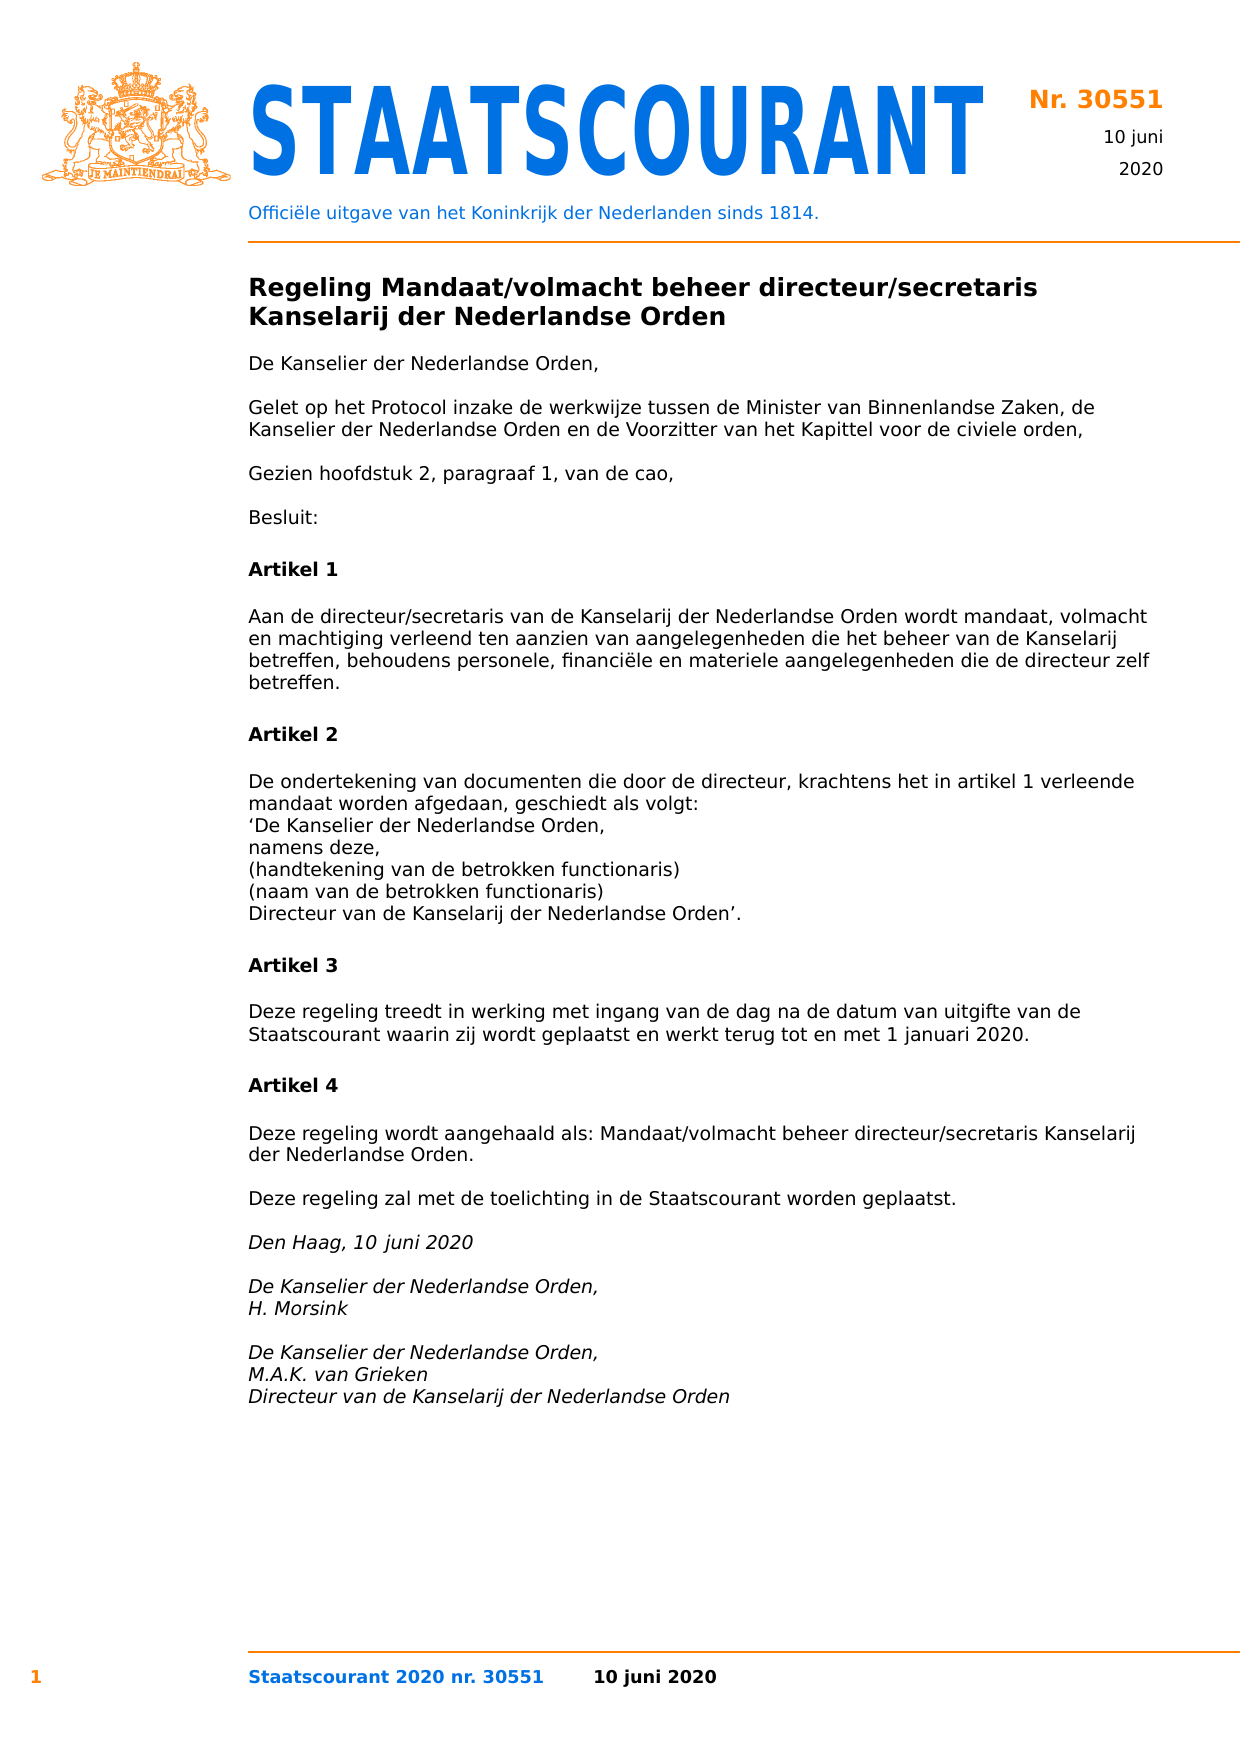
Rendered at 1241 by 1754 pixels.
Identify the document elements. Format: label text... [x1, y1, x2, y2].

text ‘De Kanselier der Nederlandse Orden, [248, 814, 1163, 837]
text Gelet op het Protocol inzake de werkwijze tussen de Minister van Binnenlandse Zaken, de Kanselier der Nederlandse Orden en de Voorzitter van het Kapittel voor de civiele orden, [248, 397, 1163, 441]
text Besluit: [248, 507, 1163, 529]
text namens deze, [248, 837, 1163, 858]
subtitle Artikel 3 [248, 954, 1163, 976]
text Gezien hoofdstuk 2, paragraaf 1, van de cao, [248, 463, 1163, 485]
text Den Haag, 10 juni 2020 [248, 1232, 1163, 1254]
text De Kanselier der Nederlandse Orden, M.A.K. van Grieken Directeur van de Kanselarij der Nederlandse Orden [248, 1342, 1163, 1408]
text Deze regeling zal met de toelichting in de Staatscourant worden geplaatst. [248, 1188, 1163, 1210]
text Aan de directeur/secretaris van de Kanselarij der Nederlandse Orden wordt mandaat, volmacht en machtiging verleend ten aanzien van aangelegenheden die het beheer van de Kanselarij betreffen, behoudens personele, financiële en materiele aangelegenheden die de directeur zelf betreffen. [248, 606, 1163, 694]
text De Kanselier der Nederlandse Orden, [248, 353, 1163, 375]
text Deze regeling treedt in werking met ingang van de dag na de datum van uitgifte van de Staatscourant waarin zij wordt geplaatst en werkt terug tot en met 1 januari 2020. [248, 1001, 1163, 1045]
table_cell 2020 [998, 153, 1240, 203]
subtitle Artikel 2 [248, 724, 1163, 746]
table_header Nr. 30551 [998, 62, 1240, 121]
subtitle Regeling Mandaat/volmacht beheer directeur/secretaris Kanselarij der Nederlandse Orden [248, 273, 1163, 331]
picture [41, 62, 231, 186]
text Directeur van de Kanselarij der Nederlandse Orden’. [248, 902, 1163, 924]
table_header STAATSCOURANT [248, 62, 998, 203]
text De Kanselier der Nederlandse Orden, H. Morsink [248, 1276, 1163, 1320]
text Deze regeling wordt aangehaald als: Mandaat/volmacht beheer directeur/secretaris Kanselarij der Nederlandse Orden. [248, 1122, 1163, 1166]
subtitle Artikel 4 [248, 1075, 1163, 1097]
table_header [25, 62, 248, 241]
subtitle Artikel 1 [248, 559, 1163, 581]
text De ondertekening van documenten die door de directeur, krachtens het in artikel 1 verleende mandaat worden afgedaan, geschiedt als volgt: [248, 771, 1163, 814]
text (handtekening van de betrokken functionaris) [248, 858, 1163, 881]
table_cell Officiële uitgave van het Koninkrijk der Nederlanden sinds 1814. [248, 203, 1240, 241]
table_cell 10 juni [998, 121, 1240, 153]
text (naam van de betrokken functionaris) [248, 881, 1163, 902]
